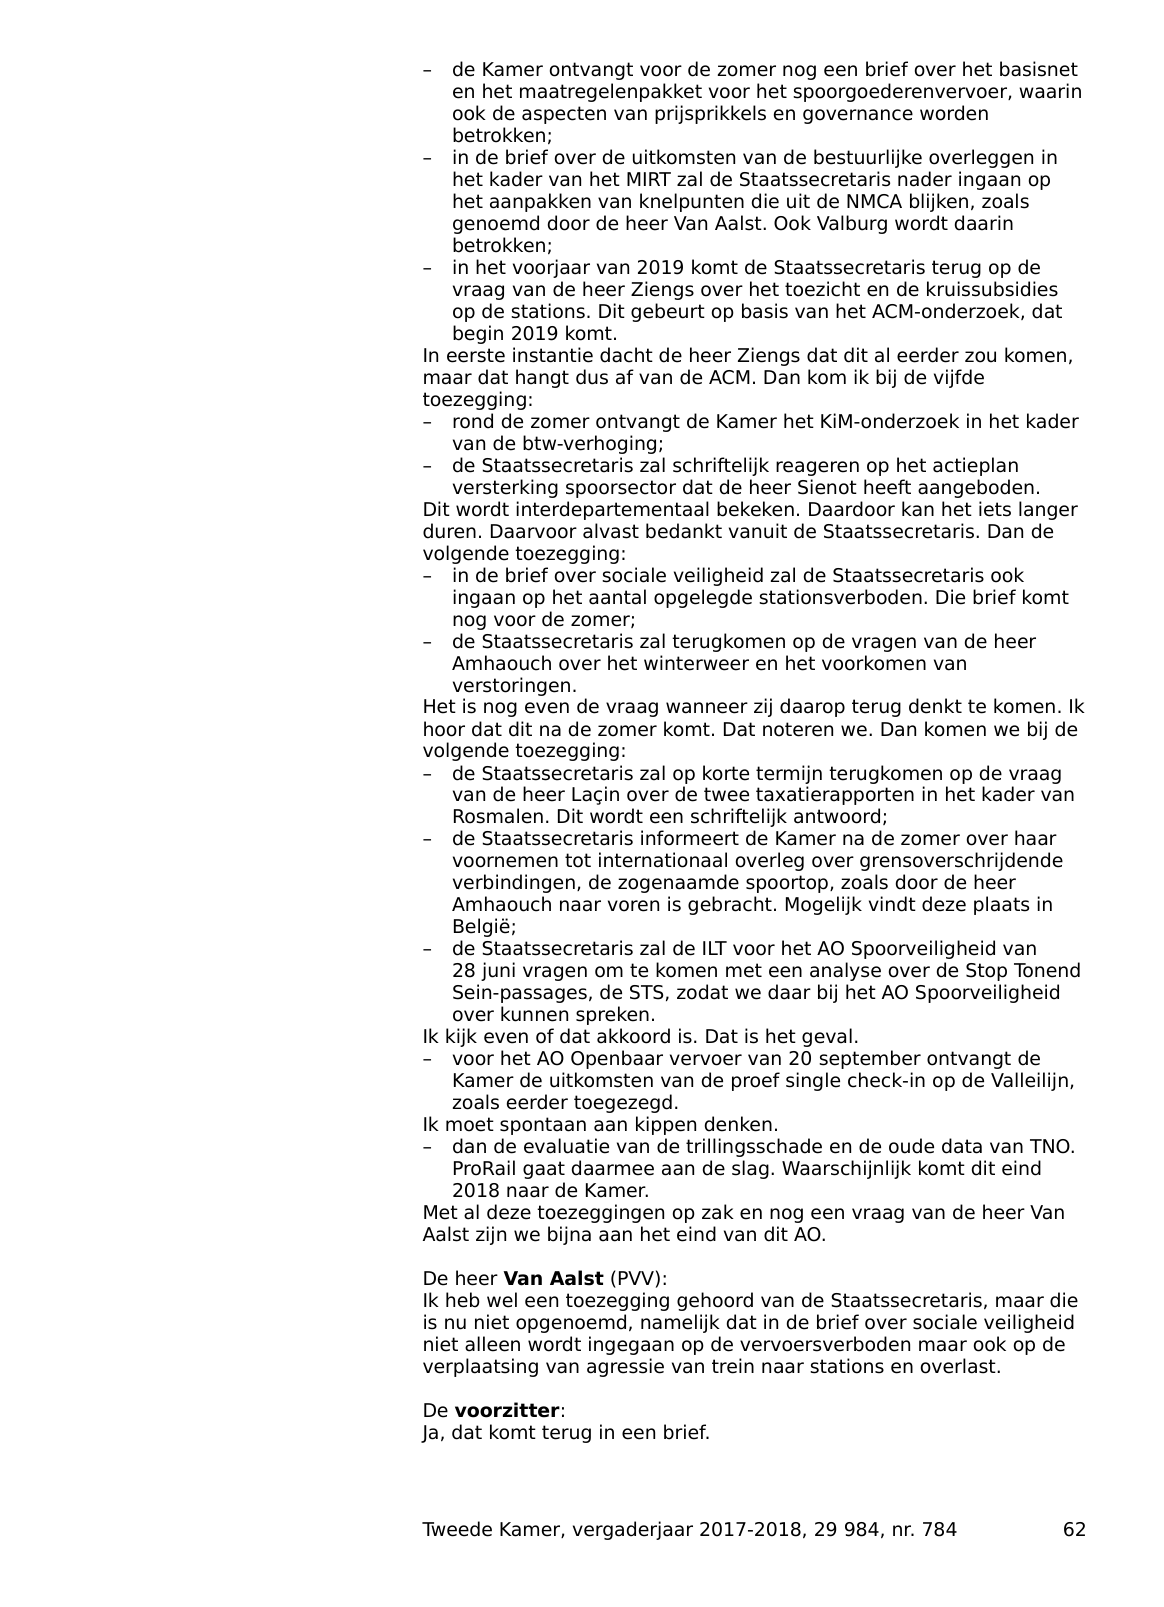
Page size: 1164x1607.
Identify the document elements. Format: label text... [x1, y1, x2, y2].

text – dan de evaluatie van de trillingsschade en de oude data van TNO. ProRail gaat daarmee aan de slag. Waarschijnlijk komt dit eind 2018 naar de Kamer. [422, 1136, 1087, 1202]
text De heer Van Aalst (PVV): [422, 1268, 1087, 1290]
text Dit wordt interdepartementaal bekeken. Daardoor kan het iets langer duren. Daarvoor alvast bedankt vanuit de Staatssecretaris. Dan de volgende toezegging: [422, 499, 1087, 564]
text – de Staatssecretaris zal schriftelijk reageren op het actieplan versterking spoorsector dat de heer Sienot heeft aangeboden. [422, 455, 1087, 499]
text – de Staatssecretaris zal terugkomen op de vragen van de heer Amhaouch over het winterweer en het voorkomen van verstoringen. [422, 631, 1087, 696]
text – voor het AO Openbaar vervoer van 20 september ontvangt de Kamer de uitkomsten van de proef single check-in op de Valleilijn, zoals eerder toegezegd. [422, 1048, 1087, 1114]
text – in de brief over sociale veiligheid zal de Staatssecretaris ook ingaan op het aantal opgelegde stationsverboden. Die brief komt nog voor de zomer; [422, 564, 1087, 631]
text Ik moet spontaan aan kippen denken. [422, 1114, 1087, 1136]
text – de Staatssecretaris zal de ILT voor het AO Spoorveiligheid van 28 juni vragen om te komen met een analyse over de Stop Tonend Sein-passages, de STS, zodat we daar bij het AO Spoorveiligheid over kunnen spreken. [422, 938, 1087, 1026]
text – de Staatssecretaris informeert de Kamer na de zomer over haar voornemen tot internationaal overleg over grensoverschrijdende verbindingen, de zogenaamde spoortop, zoals door de heer Amhaouch naar voren is gebracht. Mogelijk vindt deze plaats in België; [422, 828, 1087, 938]
text Met al deze toezeggingen op zak en nog een vraag van de heer Van Aalst zijn we bijna aan het eind van dit AO. [422, 1202, 1087, 1246]
text In eerste instantie dacht de heer Ziengs dat dit al eerder zou komen, maar dat hangt dus af van de ACM. Dan kom ik bij de vijfde toezegging: [422, 345, 1087, 411]
text – de Kamer ontvangt voor de zomer nog een brief over het basisnet en het maatregelenpakket voor het spoorgoederenvervoer, waarin ook de aspecten van prijsprikkels en governance worden betrokken; [422, 59, 1087, 147]
text – de Staatssecretaris zal op korte termijn terugkomen op de vraag van de heer Laçin over de twee taxatierapporten in het kader van Rosmalen. Dit wordt een schriftelijk antwoord; [422, 762, 1087, 828]
text Ik heb wel een toezegging gehoord van de Staatssecretaris, maar die is nu niet opgenoemd, namelijk dat in de brief over sociale veiligheid niet alleen wordt ingegaan op de vervoersverboden maar ook op de verplaatsing van agressie van trein naar stations en overlast. [422, 1290, 1087, 1378]
text – in het voorjaar van 2019 komt de Staatssecretaris terug op de vraag van de heer Ziengs over het toezicht en de kruissubsidies op de stations. Dit gebeurt op basis van het ACM-onderzoek, dat begin 2019 komt. [422, 257, 1087, 345]
text Ja, dat komt terug in een brief. [422, 1422, 1087, 1444]
text De voorzitter: [422, 1400, 1087, 1422]
text Ik kijk even of dat akkoord is. Dat is het geval. [422, 1026, 1087, 1048]
text – rond de zomer ontvangt de Kamer het KiM-onderzoek in het kader van de btw-verhoging; [422, 411, 1087, 455]
text – in de brief over de uitkomsten van de bestuurlijke overleggen in het kader van het MIRT zal de Staatssecretaris nader ingaan op het aanpakken van knelpunten die uit de NMCA blijken, zoals genoemd door de heer Van Aalst. Ook Valburg wordt daarin betrokken; [422, 147, 1087, 257]
text Het is nog even de vraag wanneer zij daarop terug denkt te komen. Ik hoor dat dit na de zomer komt. Dat noteren we. Dan komen we bij de volgende toezegging: [422, 696, 1087, 762]
